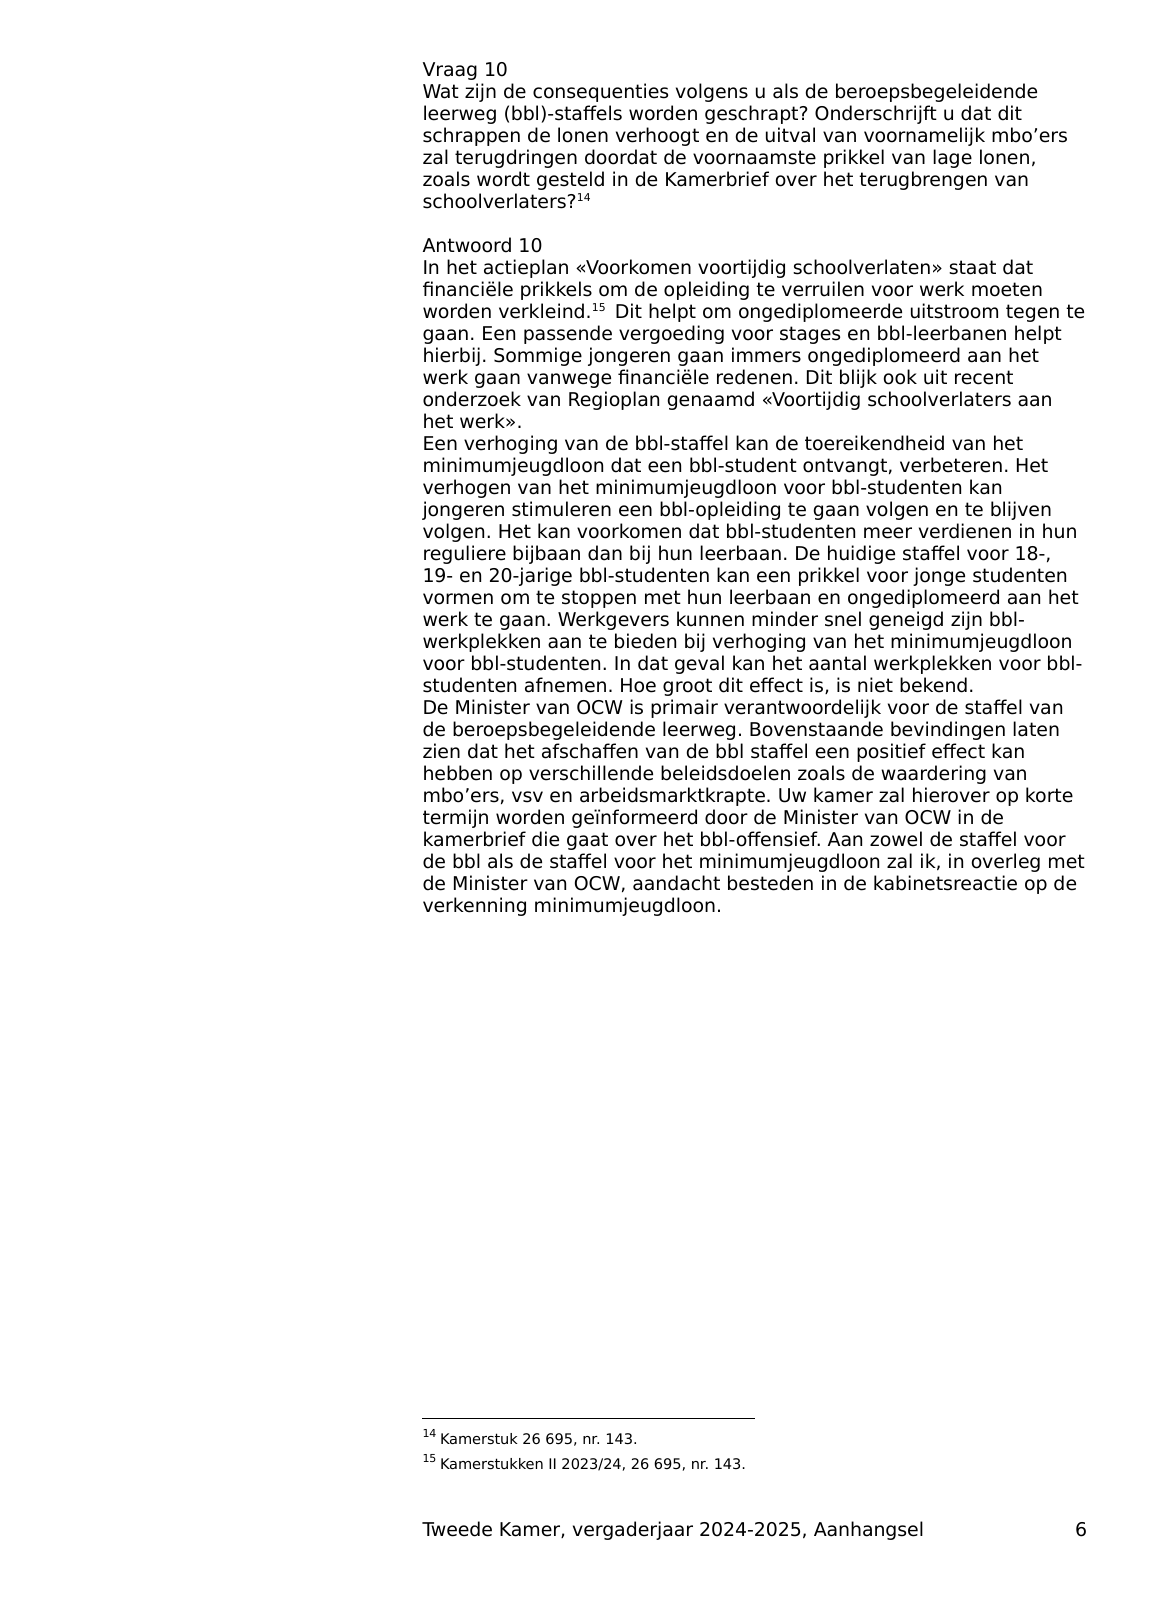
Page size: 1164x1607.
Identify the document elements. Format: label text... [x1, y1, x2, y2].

text Vraag 10 [422, 59, 1087, 81]
text Een verhoging van de bbl-staffel kan de toereikendheid van het minimumjeugdloon dat een bbl-student ontvangt, verbeteren. Het verhogen van het minimumjeugdloon voor bbl-studenten kan jongeren stimuleren een bbl-opleiding te gaan volgen en te blijven volgen. Het kan voorkomen dat bbl-studenten meer verdienen in hun reguliere bijbaan dan bij hun leerbaan. De huidige staffel voor 18-, 19- en 20-jarige bbl-studenten kan een prikkel voor jonge studenten vormen om te stoppen met hun leerbaan en ongediplomeerd aan het werk te gaan. Werkgevers kunnen minder snel geneigd zijn bbl-werkplekken aan te bieden bij verhoging van het minimumjeugdloon voor bbl-studenten. In dat geval kan het aantal werkplekken voor bbl-studenten afnemen. Hoe groot dit effect is, is niet bekend. [422, 433, 1087, 697]
text De Minister van OCW is primair verantwoordelijk voor de staffel van de beroepsbegeleidende leerweg. Bovenstaande bevindingen laten zien dat het afschaffen van de bbl staffel een positief effect kan hebben op verschillende beleidsdoelen zoals de waardering van mbo’ers, vsv en arbeidsmarktkrapte. Uw kamer zal hierover op korte termijn worden geïnformeerd door de Minister van OCW in de kamerbrief die gaat over het bbl-offensief. Aan zowel de staffel voor de bbl als de staffel voor het minimumjeugdloon zal ik, in overleg met de Minister van OCW, aandacht besteden in de kabinetsreactie op de verkenning minimumjeugdloon. [422, 697, 1087, 916]
text Antwoord 10 [422, 235, 1087, 257]
text In het actieplan «Voorkomen voortijdig schoolverlaten» staat dat financiële prikkels om de opleiding te verruilen voor werk moeten worden verkleind. Dit helpt om ongediplomeerde uitstroom tegen te gaan. Een passende vergoeding voor stages en bbl-leerbanen helpt hierbij. Sommige jongeren gaan immers ongediplomeerd aan het werk gaan vanwege financiële redenen. Dit blijk ook uit recent onderzoek van Regioplan genaamd «Voortijdig schoolverlaters aan het werk». [422, 257, 1087, 433]
text Kamerstuk 26 695, nr. 143. [422, 1427, 1087, 1449]
text Kamerstukken II 2023/24, 26 695, nr. 143. [422, 1452, 1087, 1474]
text Wat zijn de consequenties volgens u als de beroepsbegeleidende leerweg (bbl)-staffels worden geschrapt? Onderschrijft u dat dit schrappen de lonen verhoogt en de uitval van voornamelijk mbo’ers zal terugdringen doordat de voornaamste prikkel van lage lonen, zoals wordt gesteld in de Kamerbrief over het terugbrengen van schoolverlaters? [422, 81, 1087, 213]
